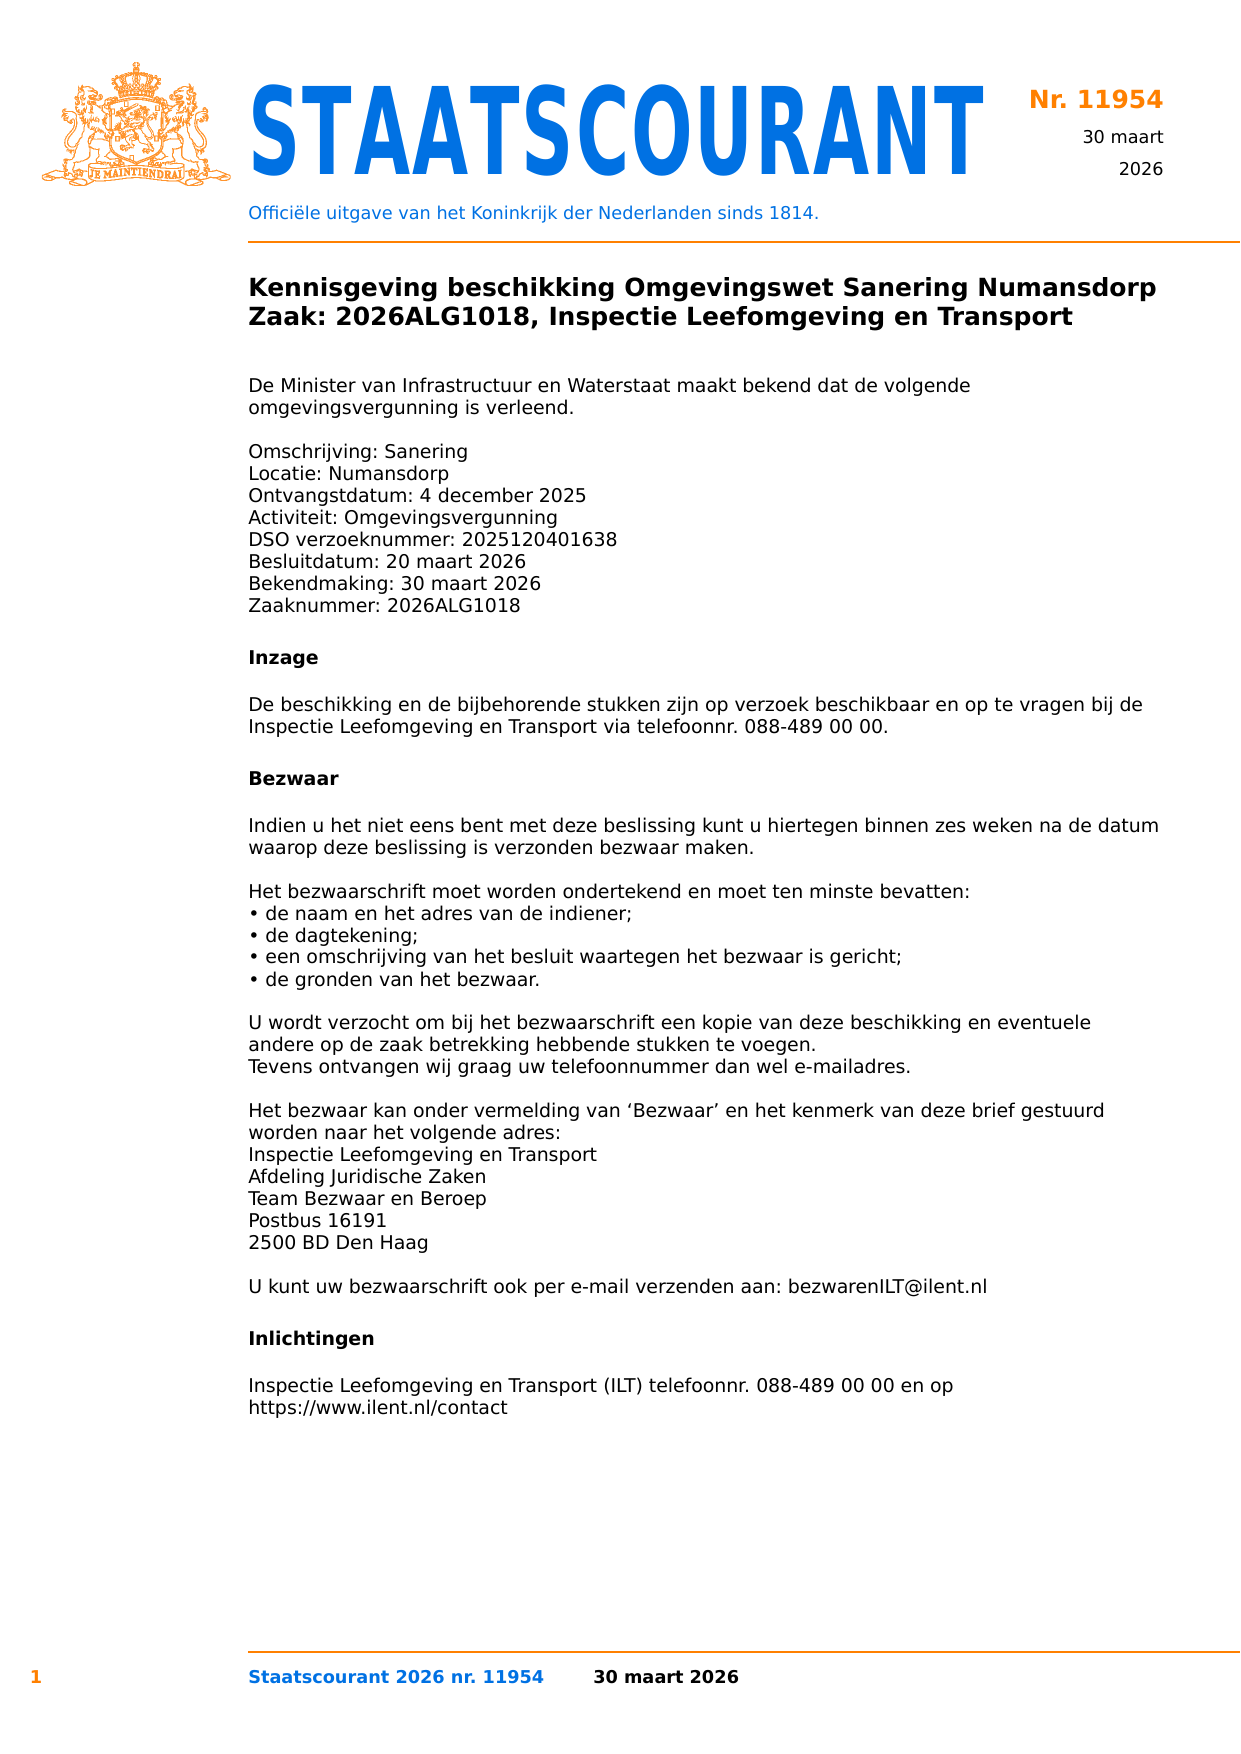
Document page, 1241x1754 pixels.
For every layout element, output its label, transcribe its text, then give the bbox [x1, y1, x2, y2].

subtitle Kennisgeving beschikking Omgevingswet Sanering Numansdorp Zaak: 2026ALG1018, Inspectie Leefomgeving en Transport [248, 273, 1163, 331]
text Bekendmaking: 30 maart 2026 [248, 573, 1163, 595]
text DSO verzoeknummer: 2025120401638 [248, 529, 1163, 551]
text Zaaknummer: 2026ALG1018 [248, 595, 1163, 617]
text • de naam en het adres van de indiener; [248, 902, 1163, 924]
table_header [25, 62, 248, 241]
text Het bezwaarschrift moet worden ondertekend en moet ten minste bevatten: [248, 881, 1163, 902]
text 2500 BD Den Haag [248, 1232, 1163, 1254]
text Team Bezwaar en Beroep [248, 1188, 1163, 1210]
text U wordt verzocht om bij het bezwaarschrift een kopie van deze beschikking en eventuele andere op de zaak betrekking hebbende stukken te voegen. [248, 1012, 1163, 1056]
text • een omschrijving van het besluit waartegen het bezwaar is gericht; [248, 946, 1163, 968]
text Locatie: Numansdorp [248, 463, 1163, 485]
table_header STAATSCOURANT [248, 62, 998, 203]
text De Minister van Infrastructuur en Waterstaat maakt bekend dat de volgende omgevingsvergunning is verleend. [248, 375, 1163, 419]
text • de dagtekening; [248, 924, 1163, 946]
text • de gronden van het bezwaar. [248, 968, 1163, 990]
table_cell 30 maart [998, 121, 1240, 153]
text Inspectie Leefomgeving en Transport (ILT) telefoonnr. 088-489 00 00 en op https://www.ilent.nl/contact [248, 1375, 1163, 1419]
text Postbus 16191 [248, 1210, 1163, 1232]
subtitle Inzage [248, 647, 1163, 669]
text U kunt uw bezwaarschrift ook per e-mail verzenden aan: bezwarenILT@ilent.nl [248, 1276, 1163, 1298]
text Besluitdatum: 20 maart 2026 [248, 551, 1163, 573]
text De beschikking en de bijbehorende stukken zijn op verzoek beschikbaar en op te vragen bij de Inspectie Leefomgeving en Transport via telefoonnr. 088-489 00 00. [248, 694, 1163, 738]
table_cell 2026 [998, 153, 1240, 203]
text Tevens ontvangen wij graag uw telefoonnummer dan wel e-mailadres. [248, 1056, 1163, 1078]
text Ontvangstdatum: 4 december 2025 [248, 485, 1163, 507]
text Omschrijving: Sanering [248, 441, 1163, 463]
text Indien u het niet eens bent met deze beslissing kunt u hiertegen binnen zes weken na de datum waarop deze beslissing is verzonden bezwaar maken. [248, 815, 1163, 859]
text Afdeling Juridische Zaken [248, 1166, 1163, 1188]
table_cell Officiële uitgave van het Koninkrijk der Nederlanden sinds 1814. [248, 203, 1240, 241]
subtitle Inlichtingen [248, 1328, 1163, 1350]
text Inspectie Leefomgeving en Transport [248, 1144, 1163, 1166]
picture [41, 62, 231, 186]
text Activiteit: Omgevingsvergunning [248, 507, 1163, 529]
subtitle Bezwaar [248, 768, 1163, 790]
table_header Nr. 11954 [998, 62, 1240, 121]
text Het bezwaar kan onder vermelding van ‘Bezwaar’ en het kenmerk van deze brief gestuurd worden naar het volgende adres: [248, 1100, 1163, 1144]
